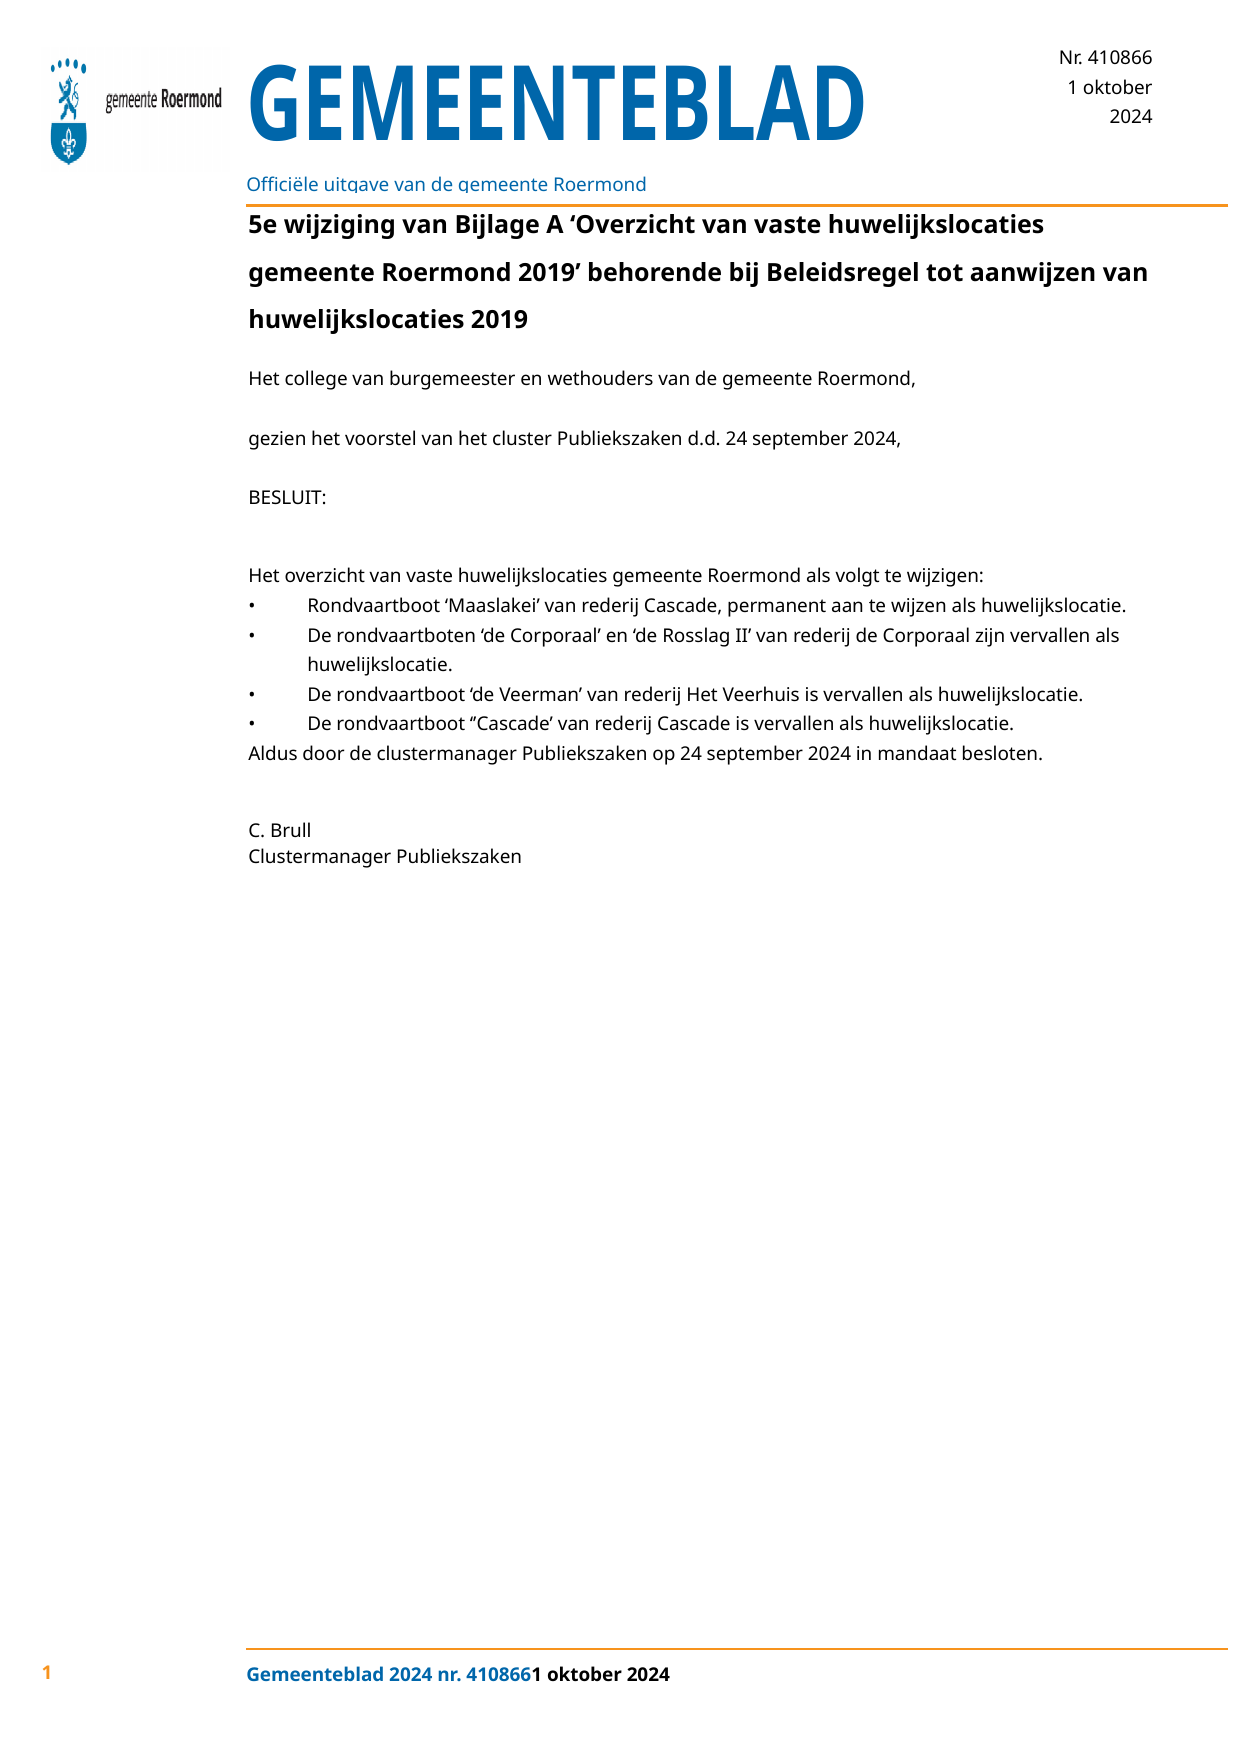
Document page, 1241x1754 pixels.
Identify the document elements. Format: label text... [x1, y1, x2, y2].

text Clustermanager Publiekszaken [248, 843, 1152, 869]
list De rondvaartboot ‘’Cascade’ van rederij Cascade is vervallen als huwelijkslocatie. [248, 711, 1152, 736]
text C. Brull [248, 817, 1152, 843]
text BESLUIT: [248, 484, 1152, 509]
list Rondvaartboot ‘Maaslakei’ van rederij Cascade, permanent aan te wijzen als huwelijkslocatie. [248, 592, 1152, 618]
text Het college van burgemeester en wethouders van de gemeente Roermond, [248, 366, 1152, 391]
text Het overzicht van vaste huwelijkslocaties gemeente Roermond als volgt te wijzigen: [248, 563, 1152, 588]
list De rondvaartboten ‘de Corporaal’ en ‘de Rosslag II’ van rederij de Corporaal zijn vervallen als huwelijkslocatie. [248, 622, 1152, 677]
list De rondvaartboot ‘de Veerman’ van rederij Het Veerhuis is vervallen als huwelijkslocatie. [248, 681, 1152, 707]
text Aldus door de clustermanager Publiekszaken op 24 september 2024 in mandaat besloten. [248, 740, 1152, 766]
text 5e wijziging van Bijlage A ‘Overzicht van vaste huwelijkslocaties gemeente Roermond 2019’ behorende bij Beleidsregel tot aanwijzen van huwelijkslocaties 2019 [248, 207, 1152, 336]
text gezien het voorstel van het cluster Publiekszaken d.d. 24 september 2024, [248, 425, 1152, 450]
picture [41, 47, 231, 172]
